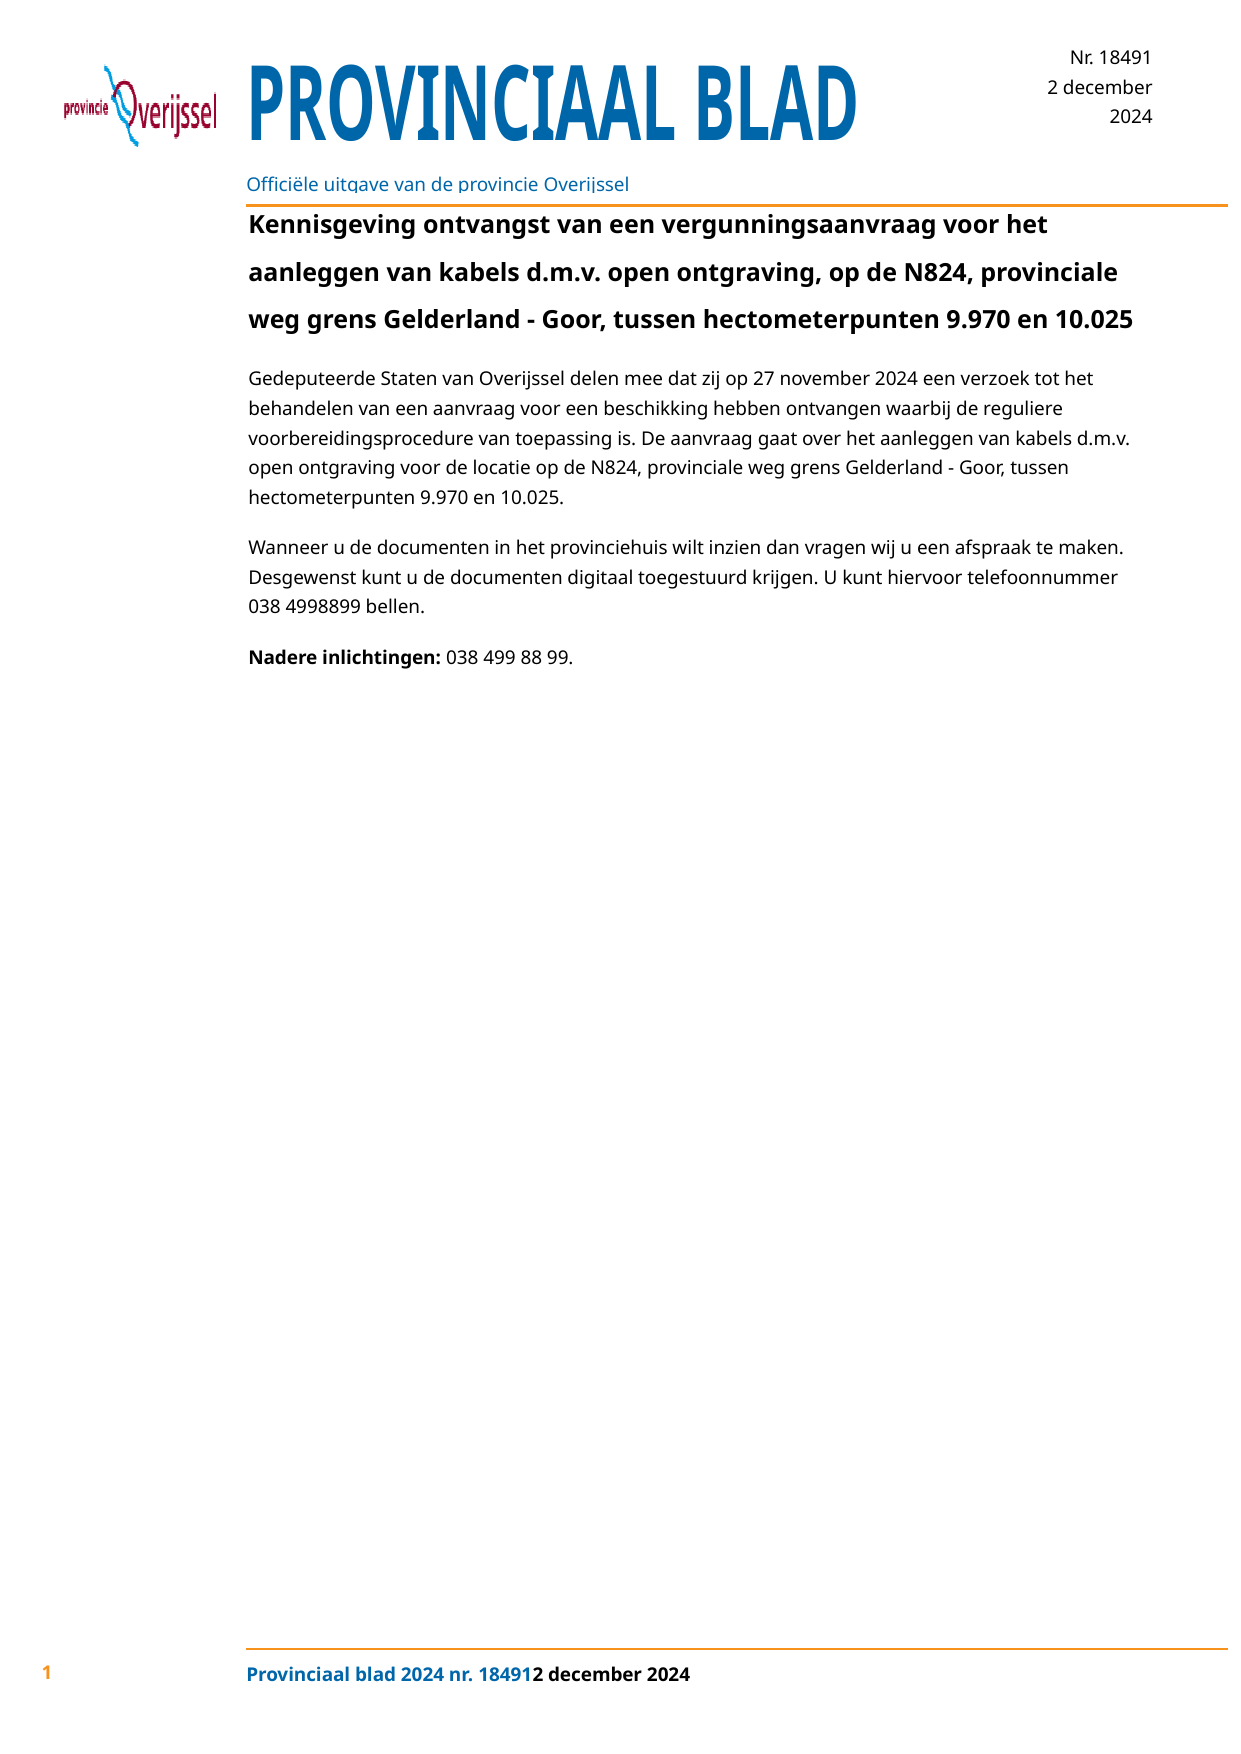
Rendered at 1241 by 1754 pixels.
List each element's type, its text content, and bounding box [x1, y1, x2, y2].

text Kennisgeving ontvangst van een vergunningsaanvraag voor het aanleggen van kabels d.m.v. open ontgraving, op de N824, provinciale weg grens Gelderland - Goor, tussen hectometerpunten 9.970 en 10.025 [248, 207, 1152, 336]
picture [41, 47, 231, 172]
text Wanneer u de documenten in het provinciehuis wilt inzien dan vragen wij u een afspraak te maken. Desgewenst kunt u de documenten digitaal toegestuurd krijgen. U kunt hiervoor telefoonnummer 038 4998899 bellen. [248, 534, 1152, 619]
text Gedeputeerde Staten van Overijssel delen mee dat zij op 27 november 2024 een verzoek tot het behandelen van een aanvraag voor een beschikking hebben ontvangen waarbij de reguliere voorbereidingsprocedure van toepassing is. De aanvraag gaat over het aanleggen van kabels d.m.v. open ontgraving voor de locatie op de N824, provinciale weg grens Gelderland - Goor, tussen hectometerpunten 9.970 en 10.025. [248, 366, 1152, 509]
text Nadere inlichtingen: 038 499 88 99. [248, 644, 1152, 669]
